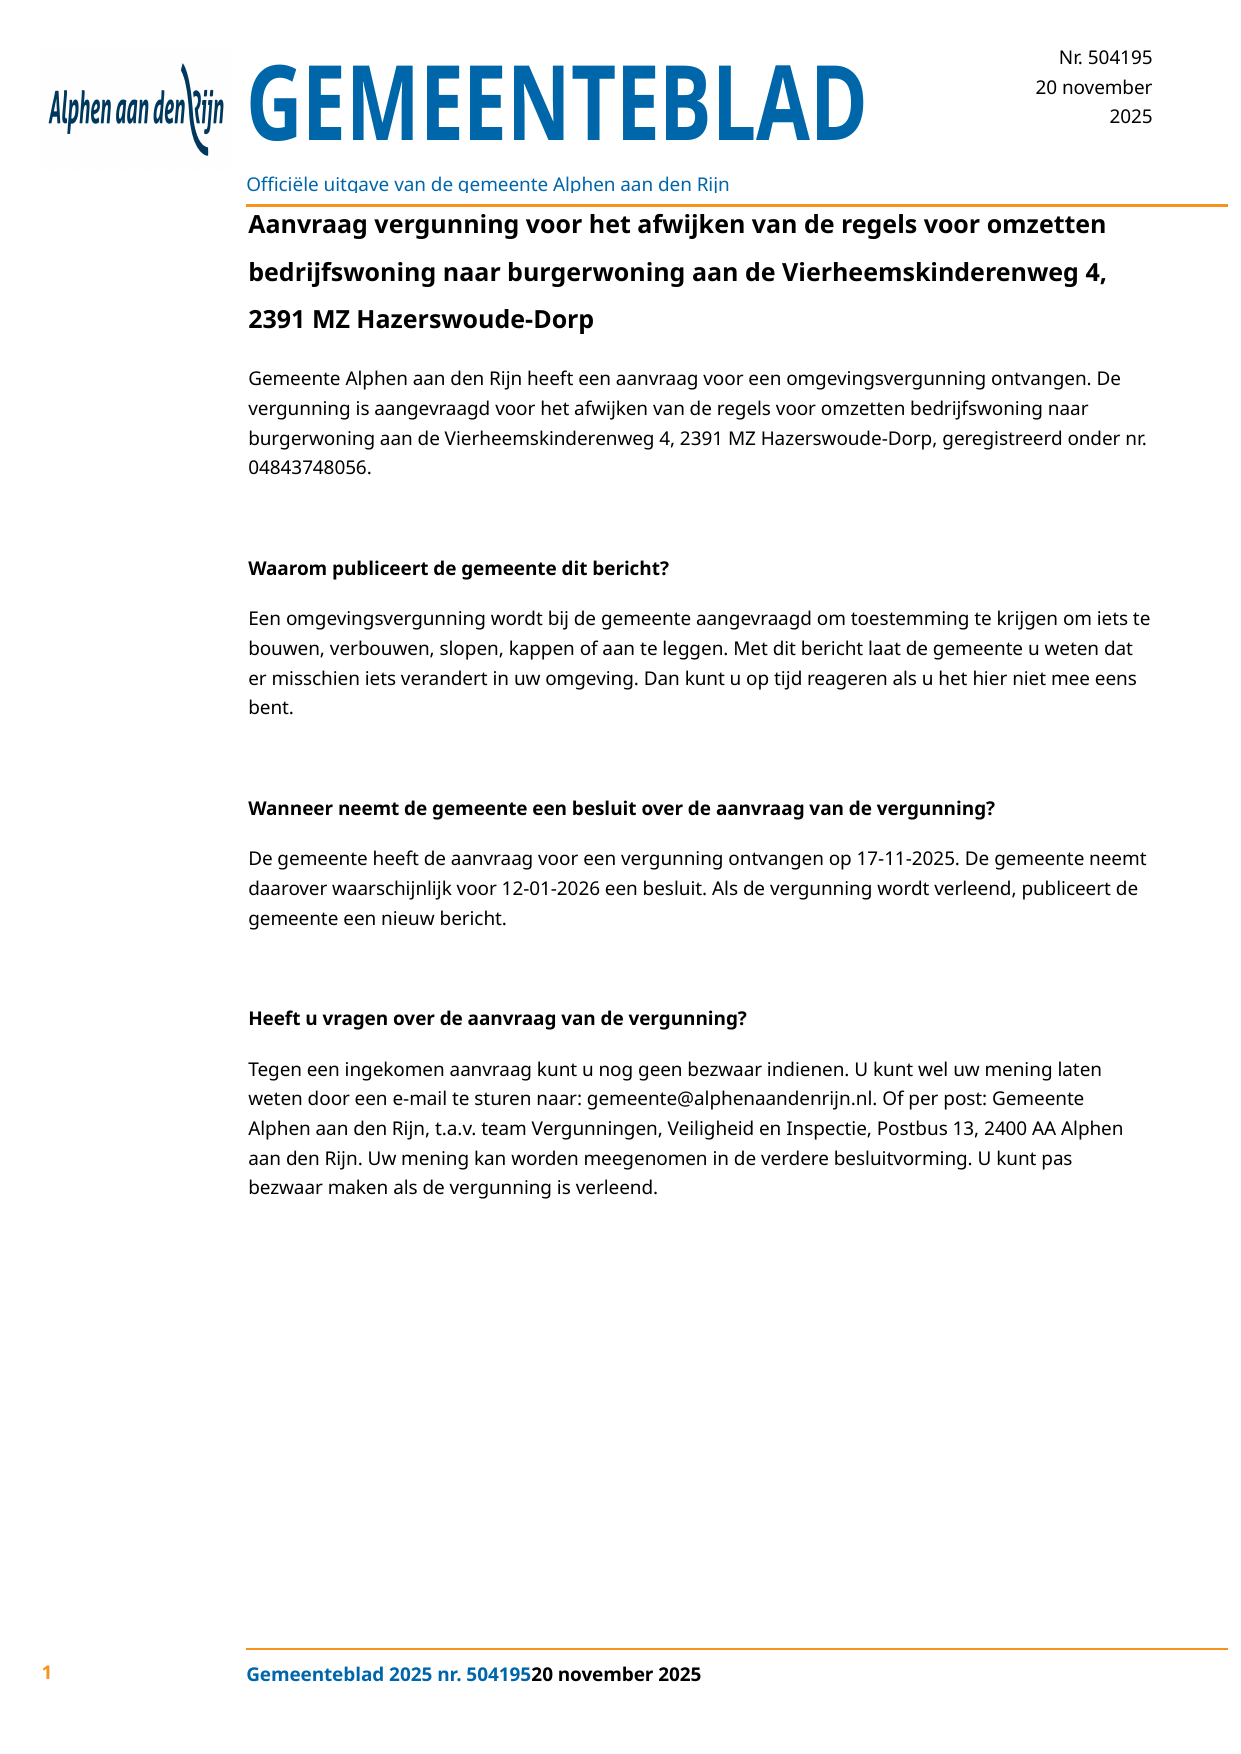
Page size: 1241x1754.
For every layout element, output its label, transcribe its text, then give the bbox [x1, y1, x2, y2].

text Gemeente Alphen aan den Rijn heeft een aanvraag voor een omgevingsvergunning ontvangen. De vergunning is aangevraagd voor het afwijken van de regels voor omzetten bedrijfswoning naar burgerwoning aan de Vierheemskinderenweg 4, 2391 MZ Hazerswoude-Dorp, geregistreerd onder nr. 04843748056. [248, 366, 1152, 480]
text Wanneer neemt de gemeente een besluit over de aanvraag van de vergunning? [248, 795, 1152, 821]
text Een omgevingsvergunning wordt bij de gemeente aangevraagd om toestemming te krijgen om iets te bouwen, verbouwen, slopen, kappen of aan te leggen. Met dit bericht laat de gemeente u weten dat er misschien iets verandert in uw omgeving. Dan kunt u op tijd reageren als u het hier niet mee eens bent. [248, 606, 1152, 720]
text Tegen een ingekomen aanvraag kunt u nog geen bezwaar indienen. U kunt wel uw mening laten weten door een e-mail te sturen naar: gemeente@alphenaandenrijn.nl. Of per post: Gemeente Alphen aan den Rijn, t.a.v. team Vergunningen, Veiligheid en Inspectie, Postbus 13, 2400 AA Alphen aan den Rijn. Uw mening kan worden meegenomen in de verdere besluitvorming. U kunt pas bezwaar maken als de vergunning is verleend. [248, 1056, 1152, 1200]
text De gemeente heeft de aanvraag voor een vergunning ontvangen op 17-11-2025. De gemeente neemt daarover waarschijnlijk voor 12-01-2026 een besluit. Als de vergunning wordt verleend, publiceert de gemeente een nieuw bericht. [248, 846, 1152, 930]
text Waarom publiceert de gemeente dit bericht? [248, 555, 1152, 581]
picture [41, 47, 231, 172]
text Aanvraag vergunning voor het afwijken van de regels voor omzetten bedrijfswoning naar burgerwoning aan de Vierheemskinderenweg 4, 2391 MZ Hazerswoude-Dorp [248, 207, 1152, 336]
text Heeft u vragen over de aanvraag van de vergunning? [248, 1006, 1152, 1031]
